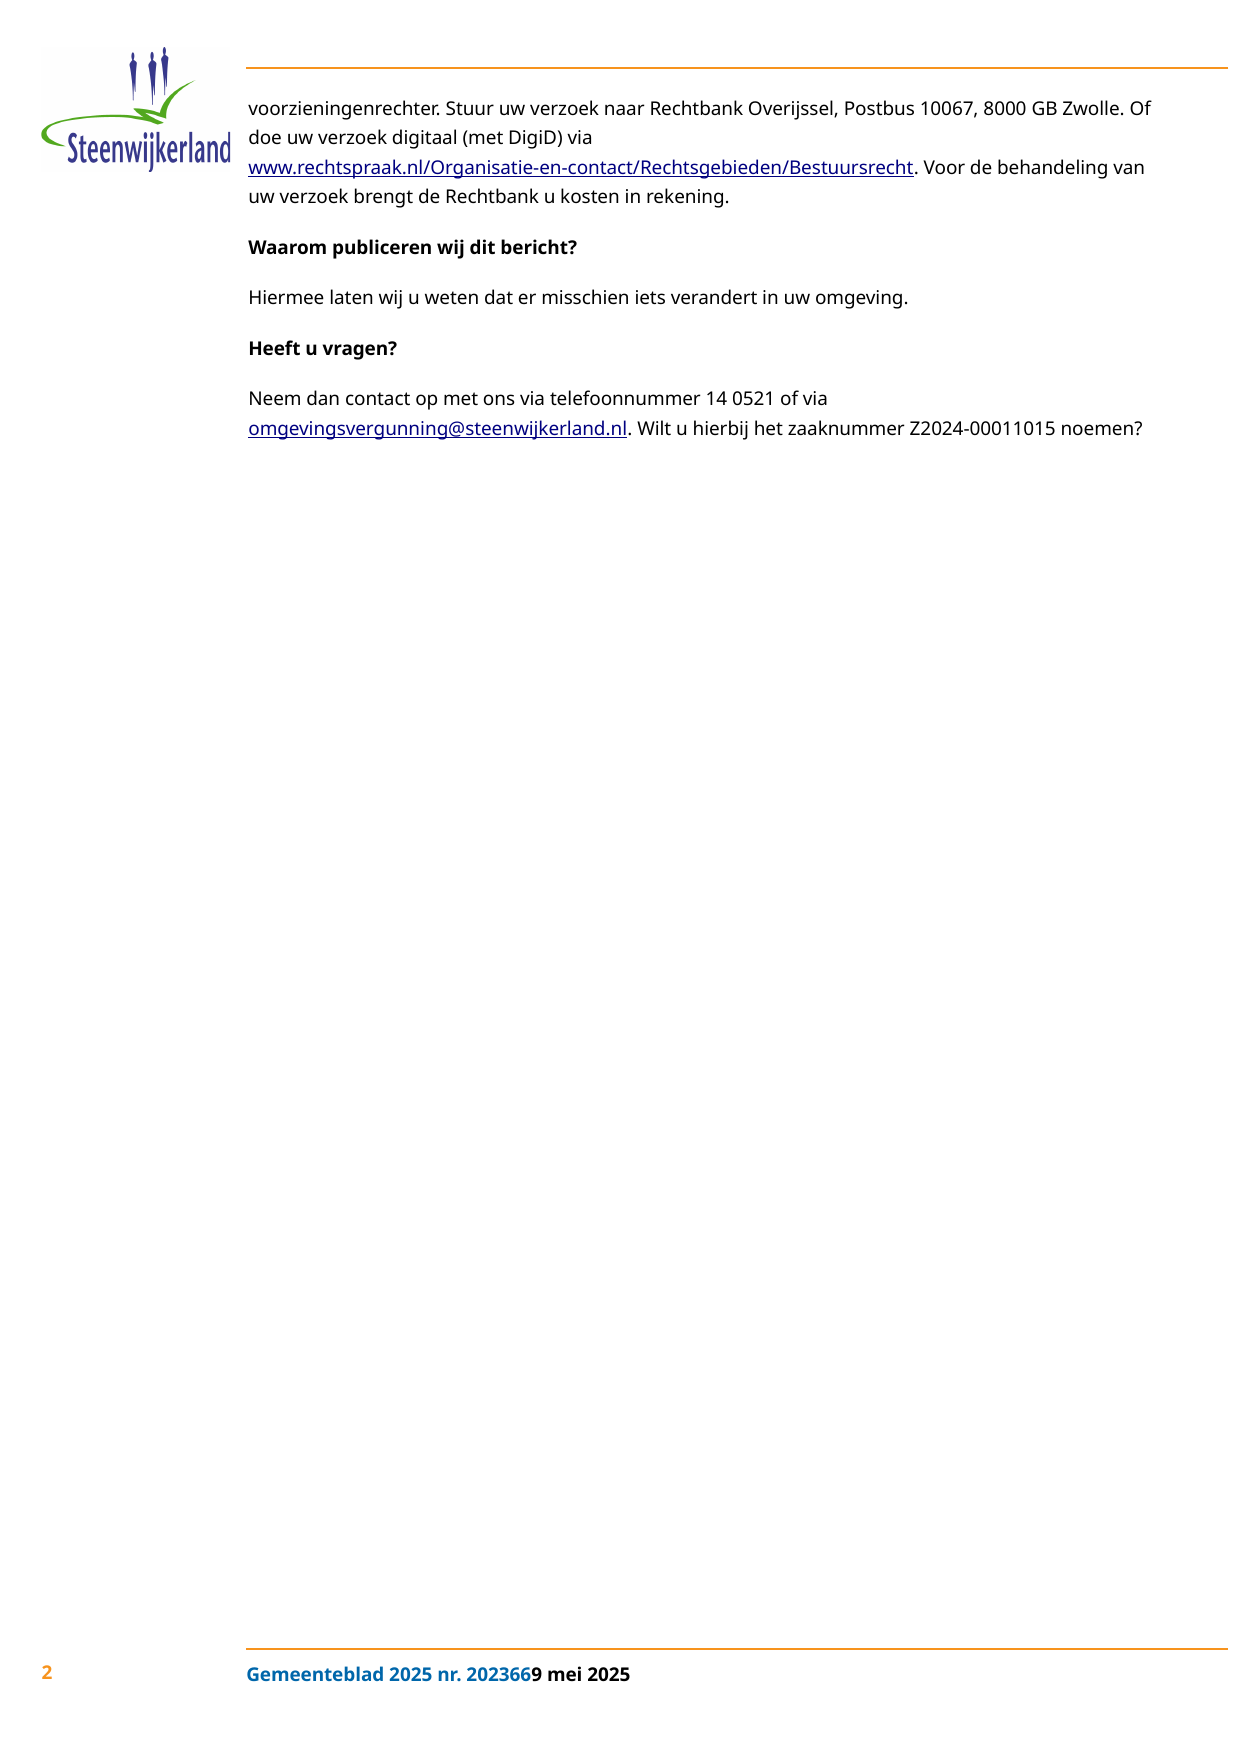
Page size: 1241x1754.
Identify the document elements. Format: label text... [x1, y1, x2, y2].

picture [41, 47, 231, 172]
text Heeft u vragen? [248, 335, 1152, 361]
text Waarom publiceren wij dit bericht? [248, 234, 1152, 260]
text Hiermee laten wij u weten dat er misschien iets verandert in uw omgeving. [248, 284, 1152, 310]
text Neem dan contact op met ons via telefoonnummer 14 0521 of via omgevingsvergunning@steenwijkerland.nl. Wilt u hierbij het zaaknummer Z2024-00011015 noemen? [248, 385, 1152, 441]
text voorzieningenrechter. Stuur uw verzoek naar Rechtbank Overijssel, Postbus 10067, 8000 GB Zwolle. Of doe uw verzoek digitaal (met DigiD) via www.rechtspraak.nl/Organisatie-en-contact/Rechtsgebieden/Bestuursrecht. Voor de behandeling van uw verzoek brengt de Rechtbank u kosten in rekening. [248, 95, 1152, 209]
